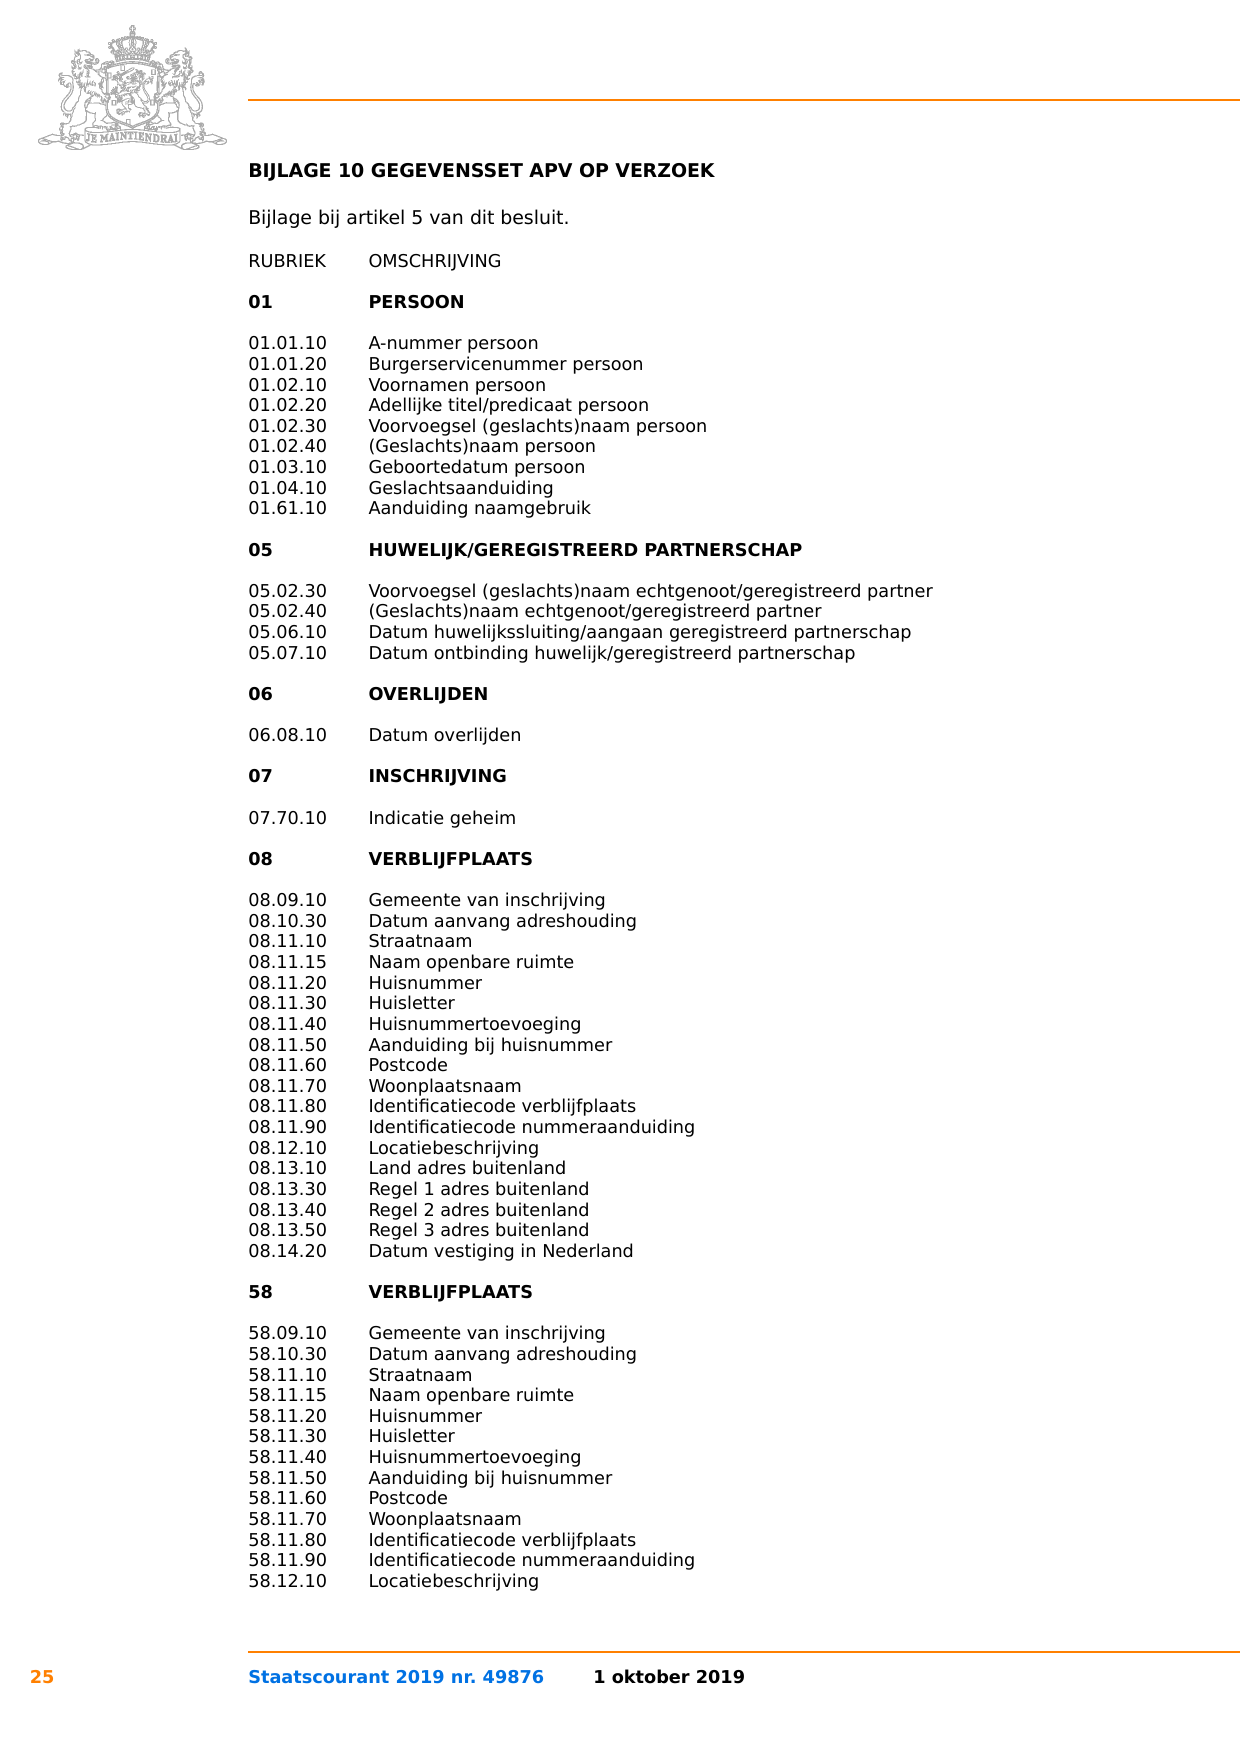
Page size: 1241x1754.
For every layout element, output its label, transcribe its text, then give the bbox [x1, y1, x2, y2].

table_cell 08.11.70 [248, 1076, 362, 1096]
table_cell A-nummer persoon [363, 333, 1163, 354]
table_cell [248, 705, 362, 725]
table_cell [248, 1261, 362, 1282]
table_cell Identificatiecode nummeraanduiding [363, 1117, 1163, 1138]
table_cell [363, 828, 1163, 849]
table_cell Straatnaam [363, 931, 1163, 952]
table_cell Datum ontbinding huwelijk/geregistreerd partnerschap [363, 643, 1163, 663]
table_cell 05.02.40 [248, 601, 362, 622]
table_cell (Geslachts)naam persoon [363, 436, 1163, 457]
table_cell 08.11.90 [248, 1117, 362, 1138]
subtitle BIJLAGE 10 GEGEVENSSET APV OP VERZOEK [248, 160, 1163, 182]
table_cell 58.12.10 [248, 1571, 362, 1591]
table_cell [363, 1261, 1163, 1282]
table_cell Naam openbare ruimte [363, 952, 1163, 973]
table_cell Geslachtsaanduiding [363, 478, 1163, 498]
table_cell Voorvoegsel (geslachts)naam persoon [363, 416, 1163, 436]
table_cell 06.08.10 [248, 725, 362, 746]
table_cell Regel 1 adres buitenland [363, 1179, 1163, 1199]
table_cell Locatiebeschrijving [363, 1571, 1163, 1591]
table_cell Postcode [363, 1488, 1163, 1509]
table_cell Identificatiecode verblijfplaats [363, 1096, 1163, 1117]
table_cell Postcode [363, 1055, 1163, 1076]
table_cell Huisnummertoevoeging [363, 1447, 1163, 1468]
table_cell Huisnummertoevoeging [363, 1014, 1163, 1034]
table_cell 05.06.10 [248, 622, 362, 643]
table_cell (Geslachts)naam echtgenoot/geregistreerd partner [363, 601, 1163, 622]
table_cell OVERLIJDEN [363, 684, 1163, 704]
table_cell 58.11.90 [248, 1550, 362, 1571]
table_cell 58.11.70 [248, 1509, 362, 1529]
table_cell 07 [248, 766, 362, 787]
table_cell [248, 560, 362, 581]
table_cell Datum vestiging in Nederland [363, 1241, 1163, 1261]
table_cell Gemeente van inschrijving [363, 1323, 1163, 1344]
table_cell Aanduiding bij huisnummer [363, 1035, 1163, 1055]
table_cell [363, 663, 1163, 684]
table_cell 08.10.30 [248, 911, 362, 931]
table_cell 08.11.20 [248, 973, 362, 993]
table_cell Huisnummer [363, 973, 1163, 993]
table_cell Regel 2 adres buitenland [363, 1200, 1163, 1220]
table_cell 08.12.10 [248, 1138, 362, 1158]
table_cell 01.02.20 [248, 395, 362, 416]
table_cell 58.11.20 [248, 1406, 362, 1426]
table_cell 58.11.30 [248, 1426, 362, 1447]
table_cell 58.11.15 [248, 1385, 362, 1406]
table_cell 58 [248, 1282, 362, 1303]
table_cell HUWELIJK/GEREGISTREERD PARTNERSCHAP [363, 540, 1163, 560]
table_cell 01.01.20 [248, 354, 362, 374]
table_cell Woonplaatsnaam [363, 1509, 1163, 1529]
table_cell 58.11.40 [248, 1447, 362, 1468]
table_cell 05.02.30 [248, 581, 362, 601]
table_cell [363, 870, 1163, 890]
table_cell [248, 271, 362, 292]
table_cell 01.02.10 [248, 375, 362, 395]
table_cell Locatiebeschrijving [363, 1138, 1163, 1158]
table_cell Voorvoegsel (geslachts)naam echtgenoot/geregistreerd partner [363, 581, 1163, 601]
table_cell 08.11.60 [248, 1055, 362, 1076]
table_cell 08.11.30 [248, 993, 362, 1014]
table_cell Aanduiding naamgebruik [363, 498, 1163, 519]
table_cell [363, 787, 1163, 808]
table_cell 08.11.80 [248, 1096, 362, 1117]
table_cell 08.13.50 [248, 1220, 362, 1241]
table_cell 08.11.40 [248, 1014, 362, 1034]
table_cell Indicatie geheim [363, 808, 1163, 828]
table_cell [363, 519, 1163, 539]
table_cell Straatnaam [363, 1365, 1163, 1385]
table_cell Land adres buitenland [363, 1158, 1163, 1179]
table_cell [363, 560, 1163, 581]
table_cell 01.01.10 [248, 333, 362, 354]
table_cell Identificatiecode nummeraanduiding [363, 1550, 1163, 1571]
table_cell 08 [248, 849, 362, 869]
table_cell 08.14.20 [248, 1241, 362, 1261]
table_cell 58.11.10 [248, 1365, 362, 1385]
table_cell 08.13.30 [248, 1179, 362, 1199]
table_cell VERBLIJFPLAATS [363, 849, 1163, 869]
table_cell Woonplaatsnaam [363, 1076, 1163, 1096]
table_cell [363, 705, 1163, 725]
table_cell Datum aanvang adreshouding [363, 1344, 1163, 1364]
table_header OMSCHRIJVING [363, 251, 1163, 271]
table_cell [248, 1303, 362, 1323]
table_cell [248, 663, 362, 684]
table_cell [248, 313, 362, 333]
table_cell Gemeente van inschrijving [363, 890, 1163, 911]
table_cell INSCHRIJVING [363, 766, 1163, 787]
table_cell Regel 3 adres buitenland [363, 1220, 1163, 1241]
table_cell 08.13.10 [248, 1158, 362, 1179]
table_cell Huisnummer [363, 1406, 1163, 1426]
table_cell [248, 828, 362, 849]
table_cell [248, 519, 362, 539]
table_cell 08.13.40 [248, 1200, 362, 1220]
table_cell Burgerservicenummer persoon [363, 354, 1163, 374]
table_cell Geboortedatum persoon [363, 457, 1163, 478]
table_cell 08.11.10 [248, 931, 362, 952]
table_cell 01.03.10 [248, 457, 362, 478]
table_cell 58.11.80 [248, 1530, 362, 1550]
table_cell 58.10.30 [248, 1344, 362, 1364]
table_cell 01.04.10 [248, 478, 362, 498]
table_cell Datum aanvang adreshouding [363, 911, 1163, 931]
table_cell Huisletter [363, 1426, 1163, 1447]
table_cell Adellijke titel/predicaat persoon [363, 395, 1163, 416]
table_cell [248, 870, 362, 890]
picture [38, 25, 227, 150]
table_cell Datum huwelijkssluiting/aangaan geregistreerd partnerschap [363, 622, 1163, 643]
table_cell Datum overlijden [363, 725, 1163, 746]
table_cell 01 [248, 292, 362, 313]
table_cell PERSOON [363, 292, 1163, 313]
table_header RUBRIEK [248, 251, 362, 271]
table_cell 08.11.50 [248, 1035, 362, 1055]
table_cell 01.61.10 [248, 498, 362, 519]
table_cell 06 [248, 684, 362, 704]
table_cell 58.09.10 [248, 1323, 362, 1344]
table_cell 08.11.15 [248, 952, 362, 973]
table_cell [363, 313, 1163, 333]
table_cell Aanduiding bij huisnummer [363, 1468, 1163, 1488]
table_cell 58.11.60 [248, 1488, 362, 1509]
table_cell [248, 746, 362, 766]
text Bijlage bij artikel 5 van dit besluit. [248, 207, 1163, 229]
table_cell [248, 787, 362, 808]
table_cell [363, 271, 1163, 292]
table_cell Identificatiecode verblijfplaats [363, 1530, 1163, 1550]
table_cell 01.02.30 [248, 416, 362, 436]
table_cell 05 [248, 540, 362, 560]
table_cell 07.70.10 [248, 808, 362, 828]
table_cell Voornamen persoon [363, 375, 1163, 395]
table_cell [363, 746, 1163, 766]
table_cell Naam openbare ruimte [363, 1385, 1163, 1406]
table_cell Huisletter [363, 993, 1163, 1014]
table_cell 08.09.10 [248, 890, 362, 911]
table_cell 58.11.50 [248, 1468, 362, 1488]
table_cell [363, 1303, 1163, 1323]
table_cell 01.02.40 [248, 436, 362, 457]
table_cell 05.07.10 [248, 643, 362, 663]
table_cell VERBLIJFPLAATS [363, 1282, 1163, 1303]
